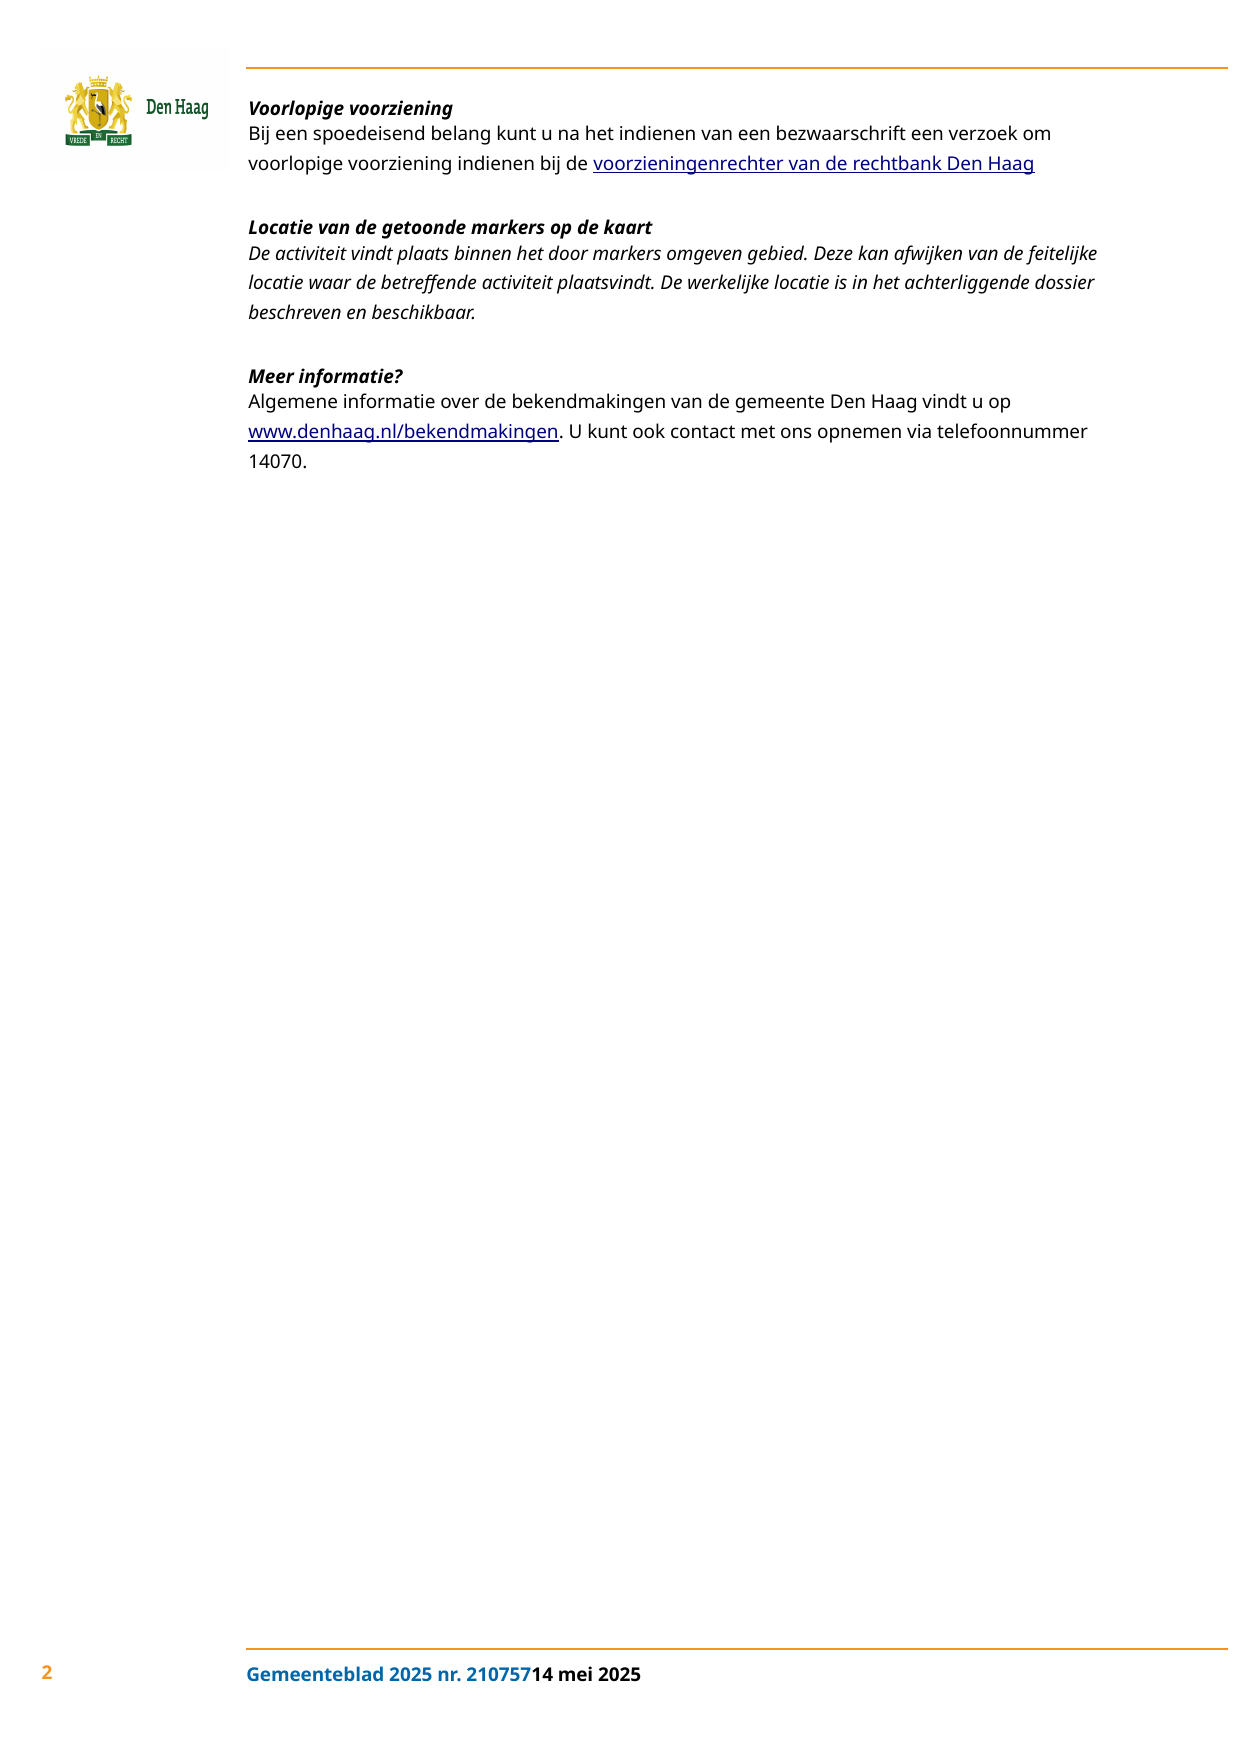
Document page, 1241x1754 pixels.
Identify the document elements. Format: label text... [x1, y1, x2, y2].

text De activiteit vindt plaats binnen het door markers omgeven gebied. Deze kan afwijken van de feitelijke locatie waar de betreffende activiteit plaatsvindt. De werkelijke locatie is in het achterliggende dossier beschreven en beschikbaar. [248, 240, 1152, 325]
text Voorlopige voorziening [248, 95, 1152, 121]
picture [41, 47, 231, 172]
text Locatie van de getoonde markers op de kaart [248, 214, 1152, 240]
text Meer informatie? [248, 363, 1152, 389]
text Algemene informatie over de bekendmakingen van de gemeente Den Haag vindt u op www.denhaag.nl/bekendmakingen. U kunt ook contact met ons opnemen via telefoonnummer 14070. [248, 389, 1152, 473]
text Bij een spoedeisend belang kunt u na het indienen van een bezwaarschrift een verzoek om voorlopige voorziening indienen bij de voorzieningenrechter van de rechtbank Den Haag [248, 121, 1152, 176]
